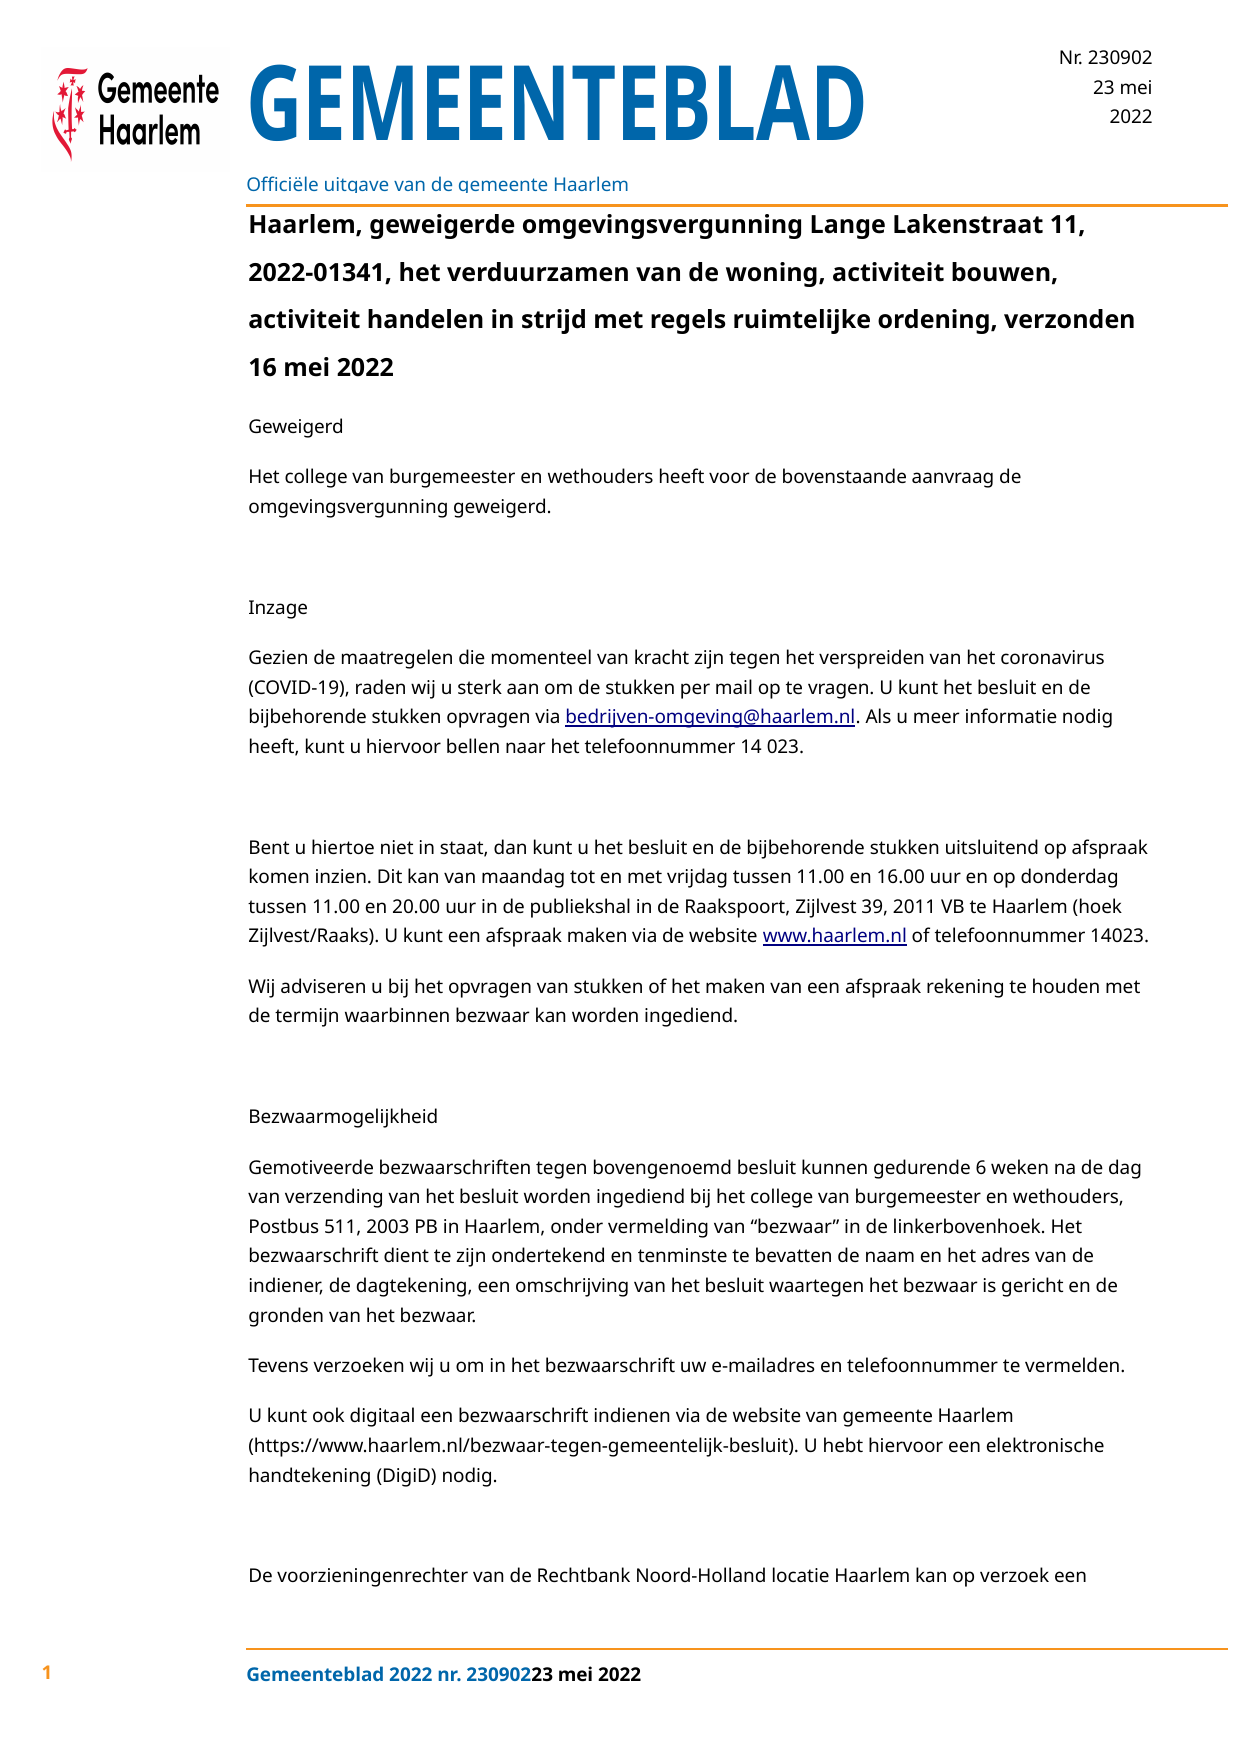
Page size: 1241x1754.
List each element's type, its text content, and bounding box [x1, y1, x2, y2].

text Geweigerd [248, 413, 1152, 439]
text Haarlem, geweigerde omgevingsvergunning Lange Lakenstraat 11, 2022-01341, het verduurzamen van de woning, activiteit bouwen, activiteit handelen in strijd met regels ruimtelijke ordening, verzonden 16 mei 2022 [248, 207, 1152, 384]
picture [41, 47, 231, 172]
text Gezien de maatregelen die momenteel van kracht zijn tegen het verspreiden van het coronavirus (COVID-19), raden wij u sterk aan om de stukken per mail op te vragen. U kunt het besluit en de bijbehorende stukken opvragen via bedrijven-omgeving@haarlem.nl. Als u meer informatie nodig heeft, kunt u hiervoor bellen naar het telefoonnummer 14 023. [248, 644, 1152, 759]
text De voorzieningenrechter van de Rechtbank Noord-Holland locatie Haarlem kan op verzoek een [248, 1563, 1152, 1588]
text Inzage [248, 594, 1152, 620]
text Het college van burgemeester en wethouders heeft voor de bovenstaande aanvraag de omgevingsvergunning geweigerd. [248, 463, 1152, 519]
text Tevens verzoeken wij u om in het bezwaarschrift uw e-mailadres en telefoonnummer te vermelden. [248, 1352, 1152, 1378]
text Bent u hiertoe niet in staat, dan kunt u het besluit en de bijbehorende stukken uitsluitend op afspraak komen inzien. Dit kan van maandag tot en met vrijdag tussen 11.00 en 16.00 uur en op donderdag tussen 11.00 en 20.00 uur in de publiekshal in de Raakspoort, Zijlvest 39, 2011 VB te Haarlem (hoek Zijlvest/Raaks). U kunt een afspraak maken via de website www.haarlem.nl of telefoonnummer 14023. [248, 834, 1152, 948]
text U kunt ook digitaal een bezwaarschrift indienen via de website van gemeente Haarlem (https://www.haarlem.nl/bezwaar-tegen-gemeentelijk-besluit). U hebt hiervoor een elektronische handtekening (DigiD) nodig. [248, 1403, 1152, 1488]
text Bezwaarmogelijkheid [248, 1103, 1152, 1129]
text Gemotiveerde bezwaarschriften tegen bovengenoemd besluit kunnen gedurende 6 weken na de dag van verzending van het besluit worden ingediend bij het college van burgemeester en wethouders, Postbus 511, 2003 PB in Haarlem, onder vermelding van “bezwaar” in de linkerbovenhoek. Het bezwaarschrift dient te zijn ondertekend en tenminste te bevatten de naam en het adres van de indiener, de dagtekening, een omschrijving van het besluit waartegen het bezwaar is gericht en de gronden van het bezwaar. [248, 1154, 1152, 1328]
text Wij adviseren u bij het opvragen van stukken of het maken van een afspraak rekening te houden met de termijn waarbinnen bezwaar kan worden ingediend. [248, 973, 1152, 1028]
